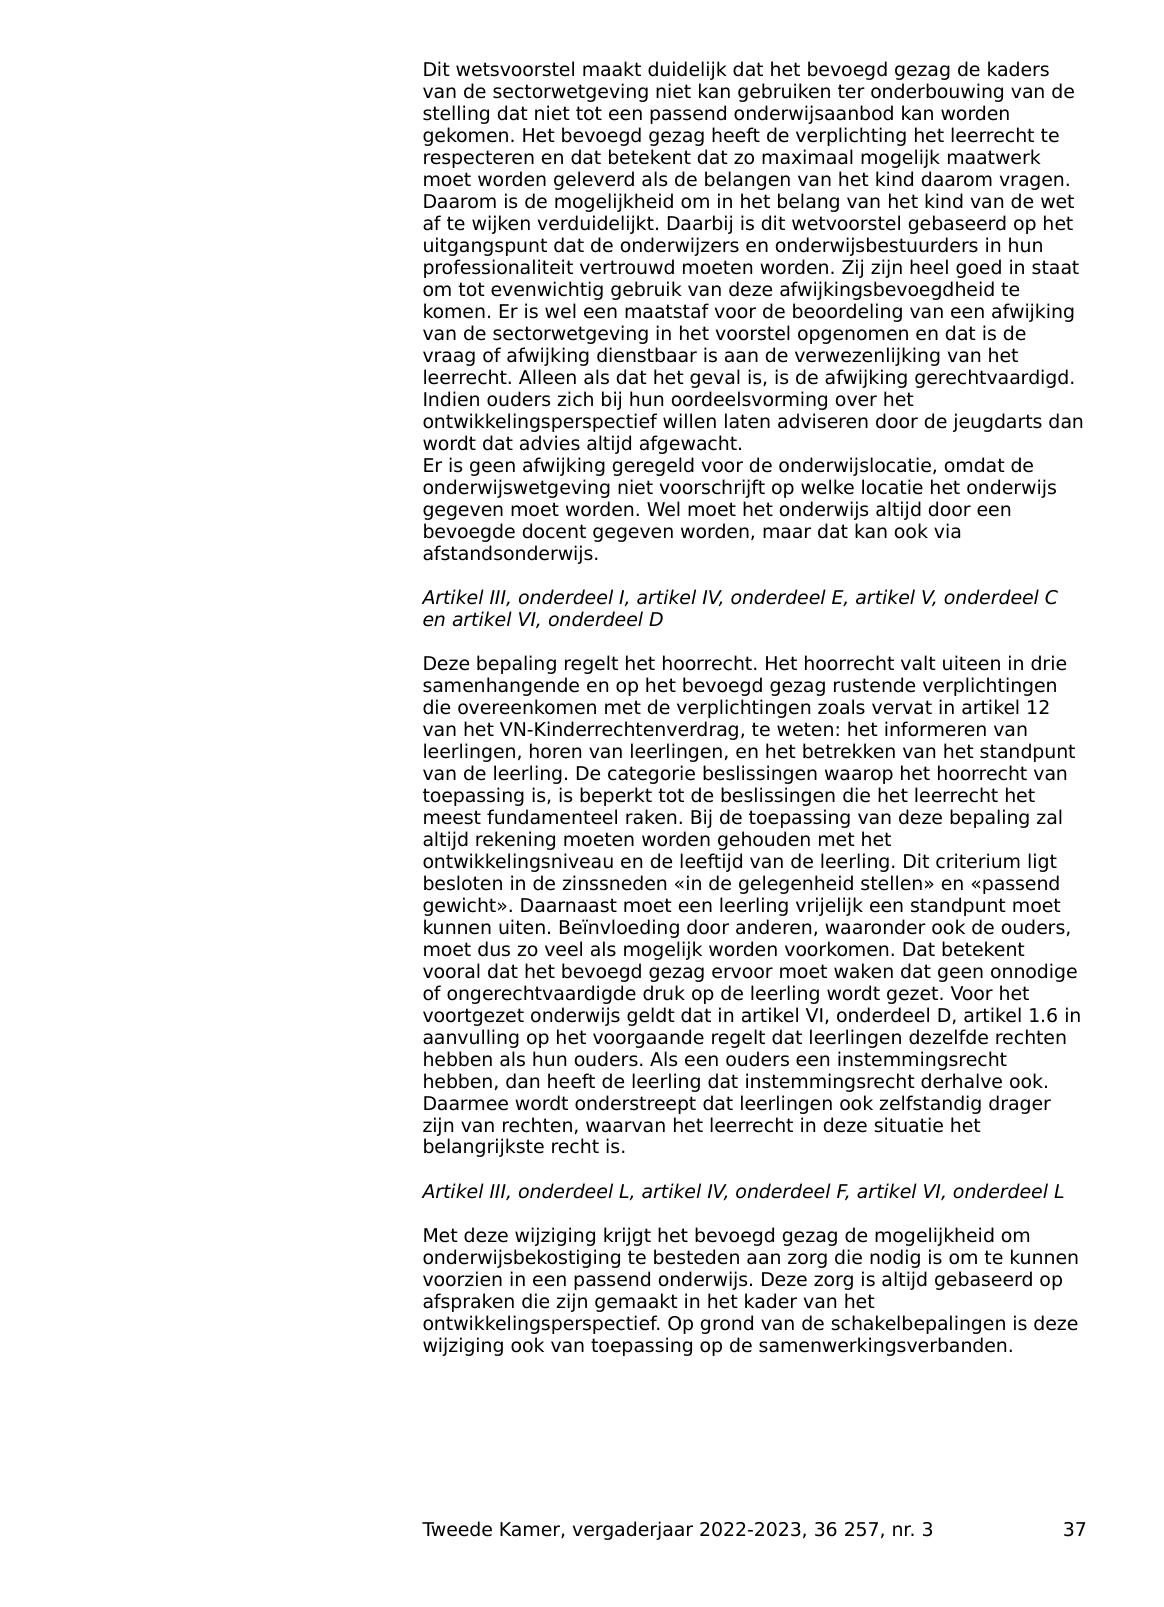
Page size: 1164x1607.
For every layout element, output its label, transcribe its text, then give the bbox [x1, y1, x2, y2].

text Met deze wijziging krijgt het bevoegd gezag de mogelijkheid om onderwijsbekostiging te besteden aan zorg die nodig is om te kunnen voorzien in een passend onderwijs. Deze zorg is altijd gebaseerd op afspraken die zijn gemaakt in het kader van het ontwikkelingsperspectief. Op grond van de schakelbepalingen is deze wijziging ook van toepassing op de samenwerkingsverbanden. [422, 1225, 1087, 1357]
text Er is geen afwijking geregeld voor de onderwijslocatie, omdat de onderwijswetgeving niet voorschrijft op welke locatie het onderwijs gegeven moet worden. Wel moet het onderwijs altijd door een bevoegde docent gegeven worden, maar dat kan ook via afstandsonderwijs. [422, 455, 1087, 564]
text Dit wetsvoorstel maakt duidelijk dat het bevoegd gezag de kaders van de sectorwetgeving niet kan gebruiken ter onderbouwing van de stelling dat niet tot een passend onderwijsaanbod kan worden gekomen. Het bevoegd gezag heeft de verplichting het leerrecht te respecteren en dat betekent dat zo maximaal mogelijk maatwerk moet worden geleverd als de belangen van het kind daarom vragen. Daarom is de mogelijkheid om in het belang van het kind van de wet af te wijken verduidelijkt. Daarbij is dit wetvoorstel gebaseerd op het uitgangspunt dat de onderwijzers en onderwijsbestuurders in hun professionaliteit vertrouwd moeten worden. Zij zijn heel goed in staat om tot evenwichtig gebruik van deze afwijkingsbevoegdheid te komen. Er is wel een maatstaf voor de beoordeling van een afwijking van de sectorwetgeving in het voorstel opgenomen en dat is de vraag of afwijking dienstbaar is aan de verwezenlijking van het leerrecht. Alleen als dat het geval is, is de afwijking gerechtvaardigd. Indien ouders zich bij hun oordeelsvorming over het ontwikkelingsperspectief willen laten adviseren door de jeugdarts dan wordt dat advies altijd afgewacht. [422, 59, 1087, 455]
text Deze bepaling regelt het hoorrecht. Het hoorrecht valt uiteen in drie samenhangende en op het bevoegd gezag rustende verplichtingen die overeenkomen met de verplichtingen zoals vervat in artikel 12 van het VN-Kinderrechtenverdrag, te weten: het informeren van leerlingen, horen van leerlingen, en het betrekken van het standpunt van de leerling. De categorie beslissingen waarop het hoorrecht van toepassing is, is beperkt tot de beslissingen die het leerrecht het meest fundamenteel raken. Bij de toepassing van deze bepaling zal altijd rekening moeten worden gehouden met het ontwikkelingsniveau en de leeftijd van de leerling. Dit criterium ligt besloten in de zinssneden «in de gelegenheid stellen» en «passend gewicht». Daarnaast moet een leerling vrijelijk een standpunt moet kunnen uiten. Beïnvloeding door anderen, waaronder ook de ouders, moet dus zo veel als mogelijk worden voorkomen. Dat betekent vooral dat het bevoegd gezag ervoor moet waken dat geen onnodige of ongerechtvaardigde druk op de leerling wordt gezet. Voor het voortgezet onderwijs geldt dat in artikel VI, onderdeel D, artikel 1.6 in aanvulling op het voorgaande regelt dat leerlingen dezelfde rechten hebben als hun ouders. Als een ouders een instemmingsrecht hebben, dan heeft de leerling dat instemmingsrecht derhalve ook. Daarmee wordt onderstreept dat leerlingen ook zelfstandig drager zijn van rechten, waarvan het leerrecht in deze situatie het belangrijkste recht is. [422, 653, 1087, 1158]
subtitle Artikel III, onderdeel I, artikel IV, onderdeel E, artikel V, onderdeel C en artikel VI, onderdeel D [422, 587, 1087, 631]
subtitle Artikel III, onderdeel L, artikel IV, onderdeel F, artikel VI, onderdeel L [422, 1181, 1087, 1203]
